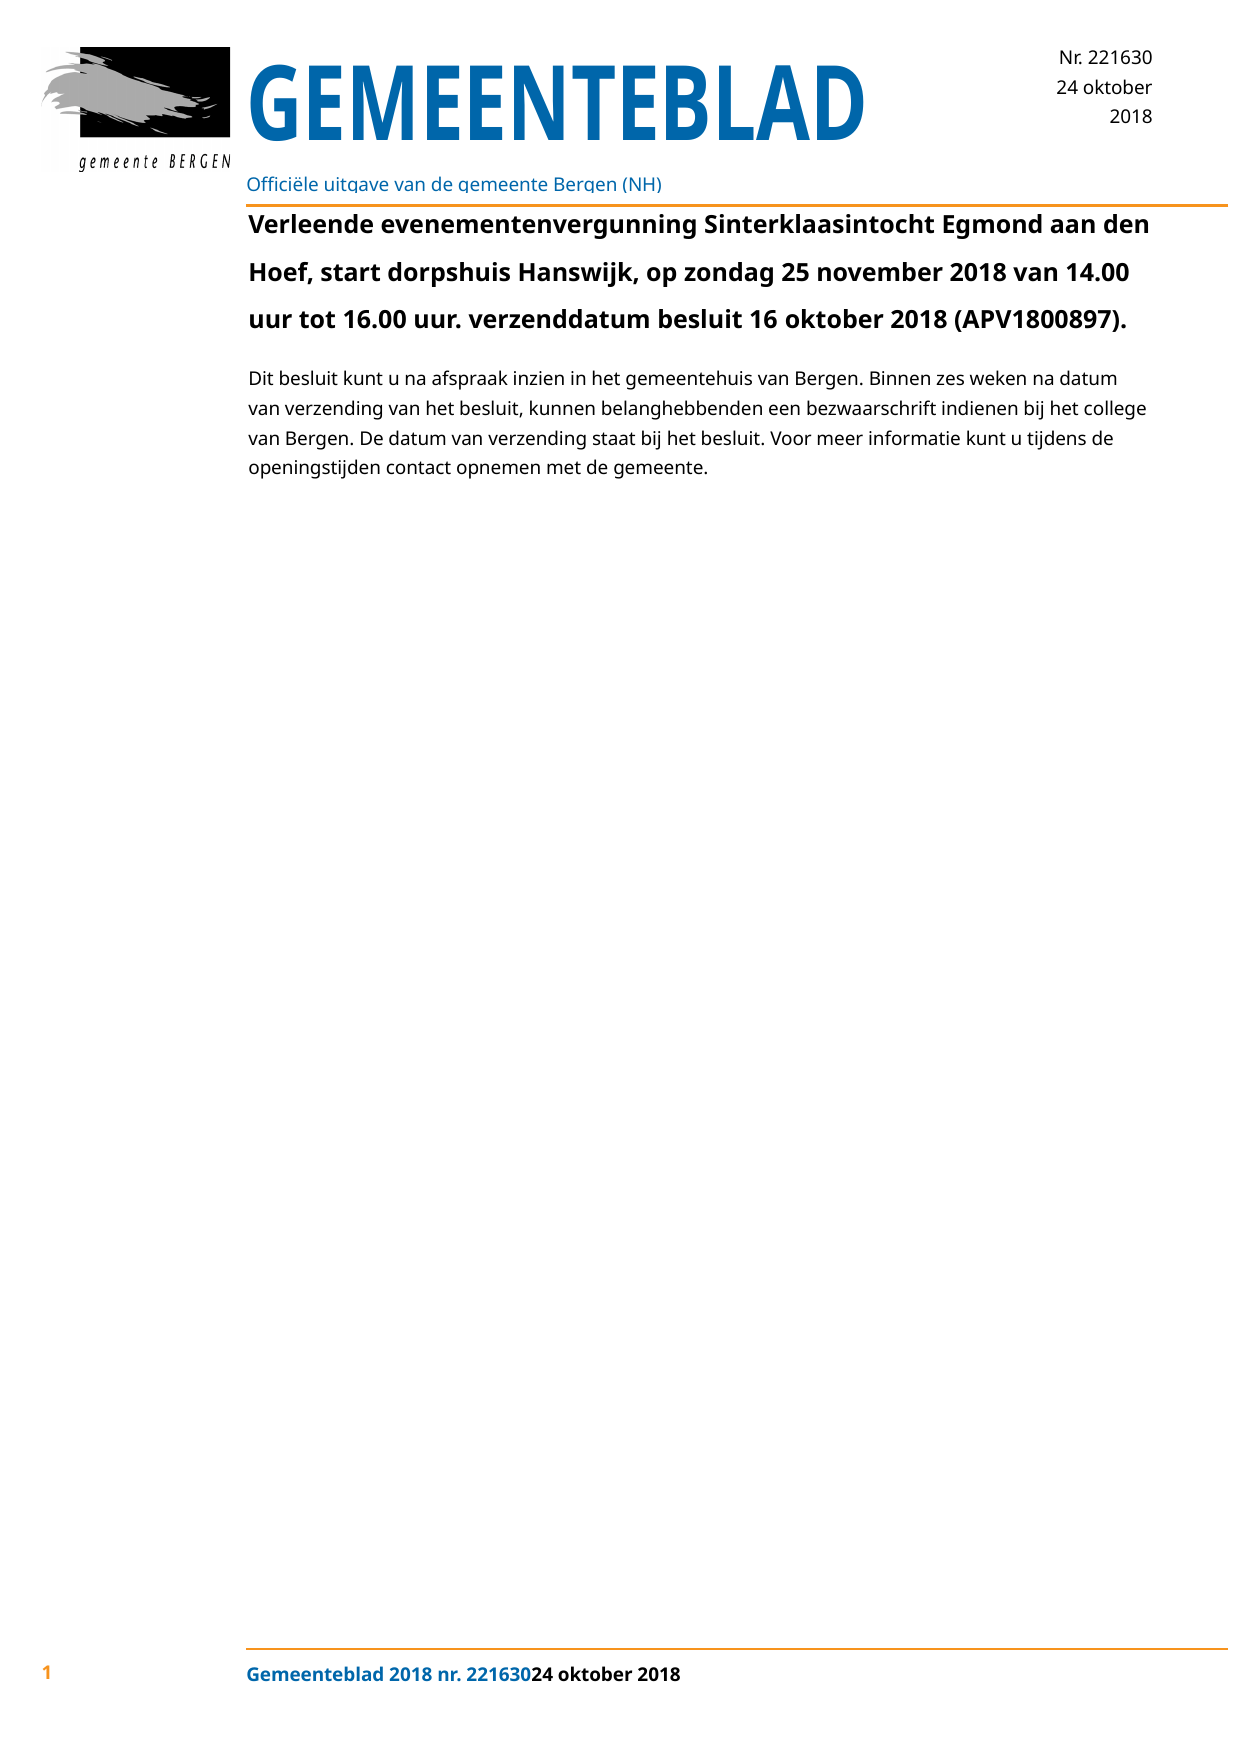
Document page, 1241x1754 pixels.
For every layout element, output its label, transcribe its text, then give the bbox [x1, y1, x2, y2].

text Dit besluit kunt u na afspraak inzien in het gemeentehuis van Bergen. Binnen zes weken na datum van verzending van het besluit, kunnen belanghebbenden een bezwaarschrift indienen bij het college van Bergen. De datum van verzending staat bij het besluit. Voor meer informatie kunt u tijdens de openingstijden contact opnemen met de gemeente. [248, 366, 1152, 480]
text Verleende evenementenvergunning Sinterklaasintocht Egmond aan den Hoef, start dorpshuis Hanswijk, op zondag 25 november 2018 van 14.00 uur tot 16.00 uur. verzenddatum besluit 16 oktober 2018 (APV1800897). [248, 207, 1152, 336]
picture [41, 47, 231, 172]
